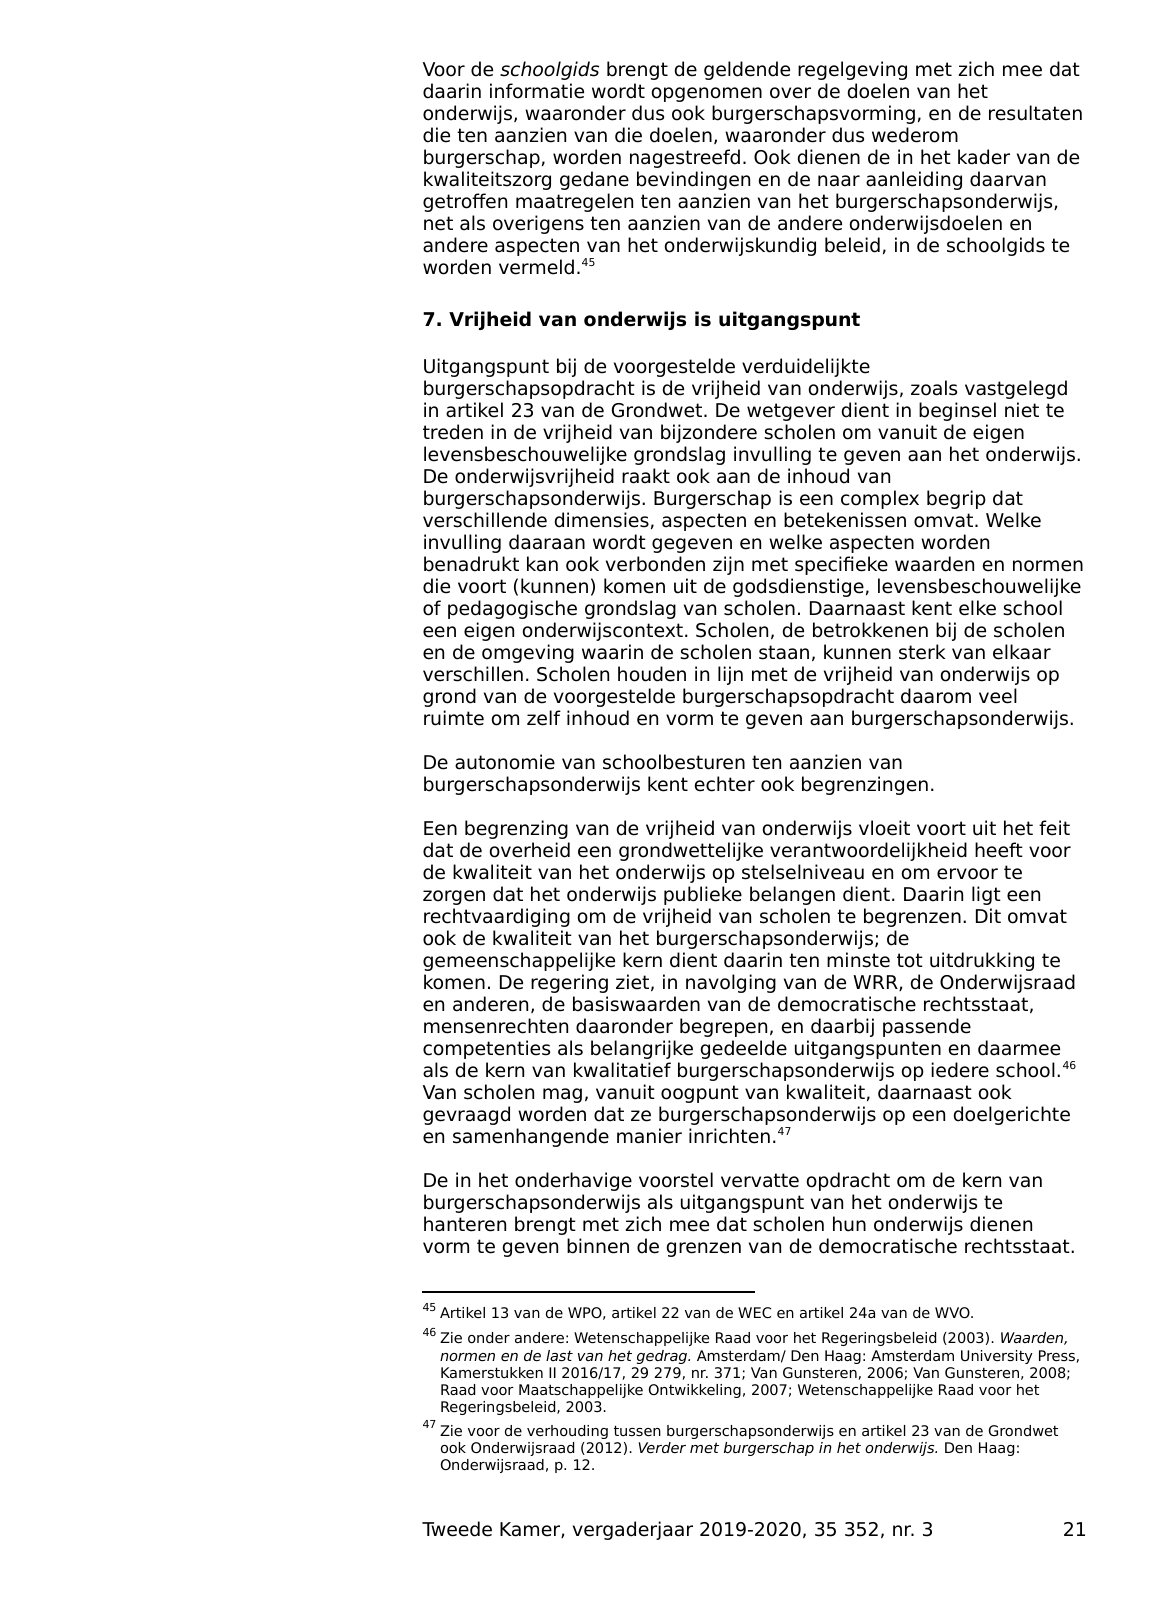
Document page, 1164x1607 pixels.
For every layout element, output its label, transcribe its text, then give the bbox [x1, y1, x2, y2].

text De autonomie van schoolbesturen ten aanzien van burgerschapsonderwijs kent echter ook begrenzingen. [422, 752, 1087, 796]
text Een begrenzing van de vrijheid van onderwijs vloeit voort uit het feit dat de overheid een grondwettelijke verantwoordelijkheid heeft voor de kwaliteit van het onderwijs op stelselniveau en om ervoor te zorgen dat het onderwijs publieke belangen dient. Daarin ligt een rechtvaardiging om de vrijheid van scholen te begrenzen. Dit omvat ook de kwaliteit van het burgerschapsonderwijs; de gemeenschappelijke kern dient daarin ten minste tot uitdrukking te komen. De regering ziet, in navolging van de WRR, de Onderwijsraad en anderen, de basiswaarden van de democratische rechtsstaat, mensenrechten daaronder begrepen, en daarbij passende competenties als belangrijke gedeelde uitgangspunten en daarmee als de kern van kwalitatief burgerschapsonderwijs op iedere school. Van scholen mag, vanuit oogpunt van kwaliteit, daarnaast ook gevraagd worden dat ze burgerschapsonderwijs op een doelgerichte en samenhangende manier inrichten. [422, 818, 1087, 1147]
text Artikel 13 van de WPO, artikel 22 van de WEC en artikel 24a van de WVO. [422, 1301, 1087, 1323]
text Zie onder andere: Wetenschappelijke Raad voor het Regeringsbeleid (2003). Waarden, normen en de last van het gedrag. Amsterdam/ Den Haag: Amsterdam University Press, Kamerstukken II 2016/17, 29 279, nr. 371; Van Gunsteren, 2006; Van Gunsteren, 2008; Raad voor Maatschappelijke Ontwikkeling, 2007; Wetenschappelijke Raad voor het Regeringsbeleid, 2003. [422, 1326, 1087, 1416]
text De in het onderhavige voorstel vervatte opdracht om de kern van burgerschapsonderwijs als uitgangspunt van het onderwijs te hanteren brengt met zich mee dat scholen hun onderwijs dienen vorm te geven binnen de grenzen van de democratische rechtsstaat. [422, 1170, 1087, 1258]
subtitle 7. Vrijheid van onderwijs is uitgangspunt [422, 309, 1087, 331]
text Zie voor de verhouding tussen burgerschapsonderwijs en artikel 23 van de Grondwet ook Onderwijsraad (2012). Verder met burgerschap in het onderwijs. Den Haag: Onderwijsraad, p. 12. [422, 1418, 1087, 1474]
text Uitgangspunt bij de voorgestelde verduidelijkte burgerschapsopdracht is de vrijheid van onderwijs, zoals vastgelegd in artikel 23 van de Grondwet. De wetgever dient in beginsel niet te treden in de vrijheid van bijzondere scholen om vanuit de eigen levensbeschouwelijke grondslag invulling te geven aan het onderwijs. De onderwijsvrijheid raakt ook aan de inhoud van burgerschapsonderwijs. Burgerschap is een complex begrip dat verschillende dimensies, aspecten en betekenissen omvat. Welke invulling daaraan wordt gegeven en welke aspecten worden benadrukt kan ook verbonden zijn met specifieke waarden en normen die voort (kunnen) komen uit de godsdienstige, levensbeschouwelijke of pedagogische grondslag van scholen. Daarnaast kent elke school een eigen onderwijscontext. Scholen, de betrokkenen bij de scholen en de omgeving waarin de scholen staan, kunnen sterk van elkaar verschillen. Scholen houden in lijn met de vrijheid van onderwijs op grond van de voorgestelde burgerschapsopdracht daarom veel ruimte om zelf inhoud en vorm te geven aan burgerschapsonderwijs. [422, 356, 1087, 729]
text Voor de schoolgids brengt de geldende regelgeving met zich mee dat daarin informatie wordt opgenomen over de doelen van het onderwijs, waaronder dus ook burgerschapsvorming, en de resultaten die ten aanzien van die doelen, waaronder dus wederom burgerschap, worden nagestreefd. Ook dienen de in het kader van de kwaliteitszorg gedane bevindingen en de naar aanleiding daarvan getroffen maatregelen ten aanzien van het burgerschapsonderwijs, net als overigens ten aanzien van de andere onderwijsdoelen en andere aspecten van het onderwijskundig beleid, in de schoolgids te worden vermeld. [422, 59, 1087, 279]
